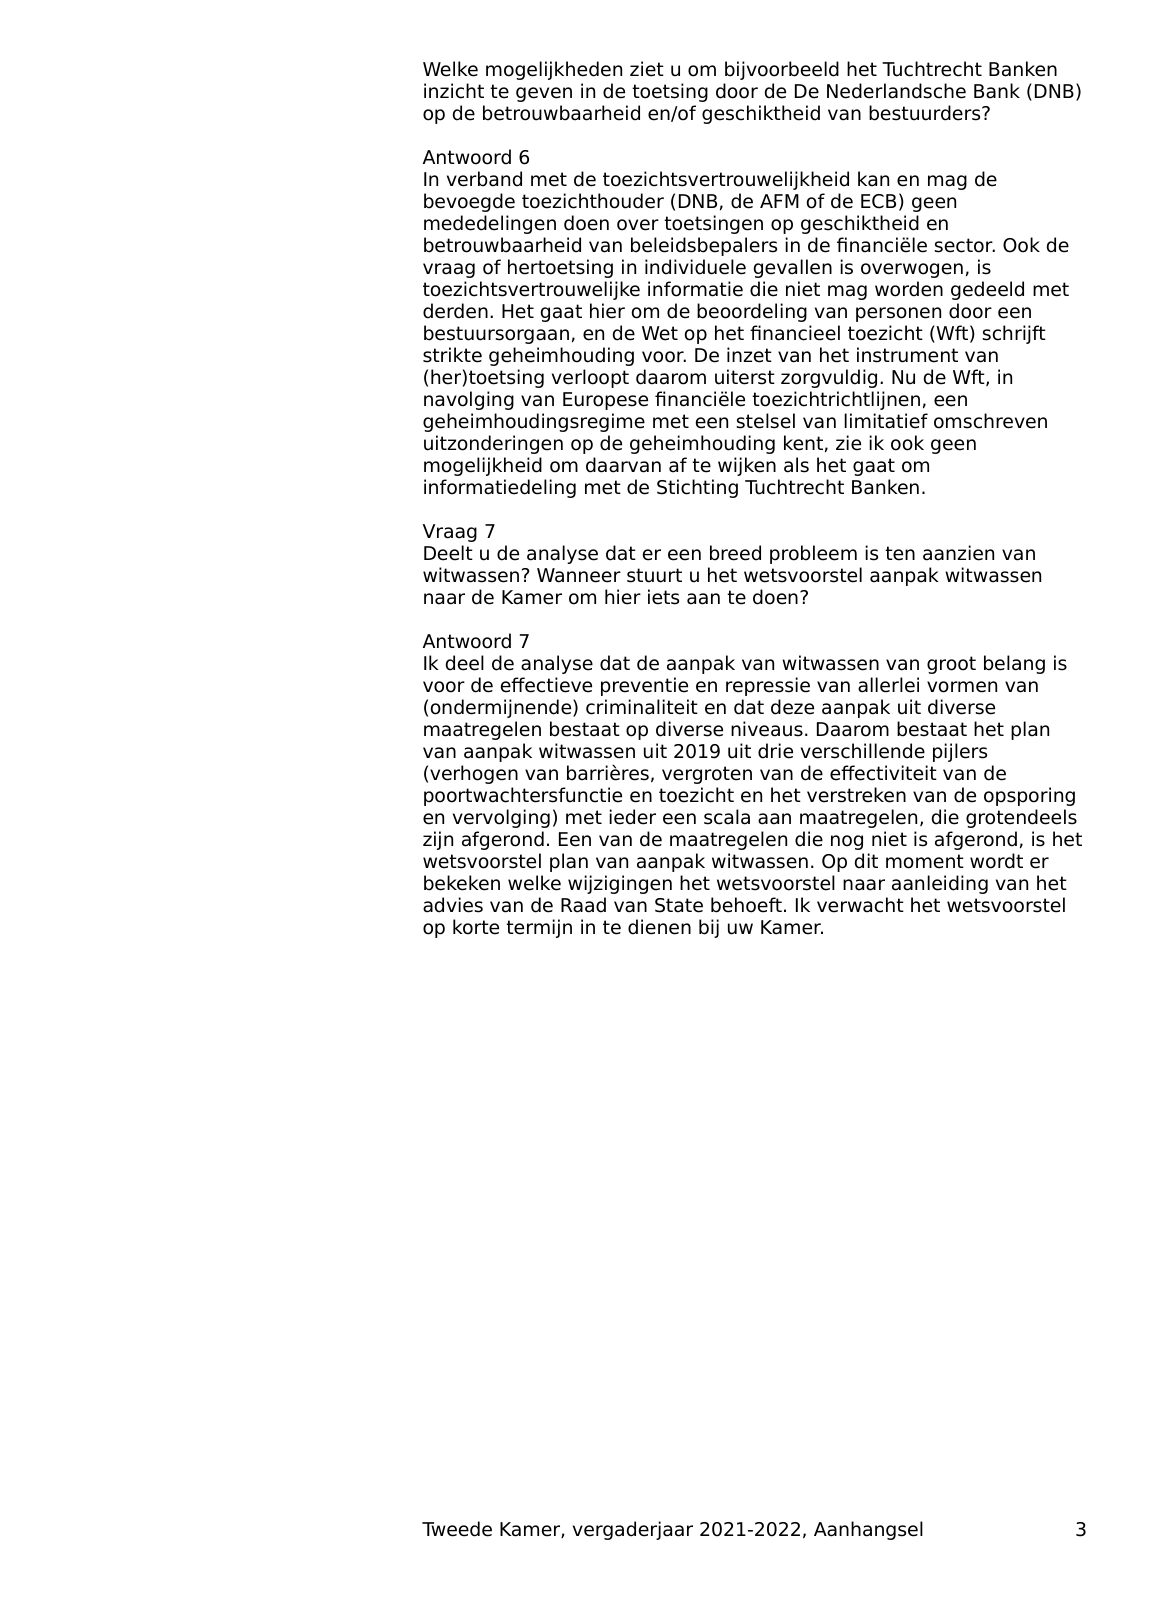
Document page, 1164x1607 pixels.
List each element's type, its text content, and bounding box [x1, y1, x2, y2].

text Welke mogelijkheden ziet u om bijvoorbeeld het Tuchtrecht Banken inzicht te geven in de toetsing door de De Nederlandsche Bank (DNB) op de betrouwbaarheid en/of geschiktheid van bestuurders? [422, 59, 1087, 125]
text Vraag 7 [422, 521, 1087, 543]
text In verband met de toezichtsvertrouwelijkheid kan en mag de bevoegde toezichthouder (DNB, de AFM of de ECB) geen mededelingen doen over toetsingen op geschiktheid en betrouwbaarheid van beleidsbepalers in de financiële sector. Ook de vraag of hertoetsing in individuele gevallen is overwogen, is toezichtsvertrouwelijke informatie die niet mag worden gedeeld met derden. Het gaat hier om de beoordeling van personen door een bestuursorgaan, en de Wet op het financieel toezicht (Wft) schrijft strikte geheimhouding voor. De inzet van het instrument van (her)toetsing verloopt daarom uiterst zorgvuldig. Nu de Wft, in navolging van Europese financiële toezichtrichtlijnen, een geheimhoudingsregime met een stelsel van limitatief omschreven uitzonderingen op de geheimhouding kent, zie ik ook geen mogelijkheid om daarvan af te wijken als het gaat om informatiedeling met de Stichting Tuchtrecht Banken. [422, 169, 1087, 499]
text Deelt u de analyse dat er een breed probleem is ten aanzien van witwassen? Wanneer stuurt u het wetsvoorstel aanpak witwassen naar de Kamer om hier iets aan te doen? [422, 543, 1087, 609]
text Ik deel de analyse dat de aanpak van witwassen van groot belang is voor de effectieve preventie en repressie van allerlei vormen van (ondermijnende) criminaliteit en dat deze aanpak uit diverse maatregelen bestaat op diverse niveaus. Daarom bestaat het plan van aanpak witwassen uit 2019 uit drie verschillende pijlers (verhogen van barrières, vergroten van de effectiviteit van de poortwachtersfunctie en toezicht en het verstreken van de opsporing en vervolging) met ieder een scala aan maatregelen, die grotendeels zijn afgerond. Een van de maatregelen die nog niet is afgerond, is het wetsvoorstel plan van aanpak witwassen. Op dit moment wordt er bekeken welke wijzigingen het wetsvoorstel naar aanleiding van het advies van de Raad van State behoeft. Ik verwacht het wetsvoorstel op korte termijn in te dienen bij uw Kamer. [422, 653, 1087, 939]
text Antwoord 7 [422, 631, 1087, 653]
text Antwoord 6 [422, 147, 1087, 169]
